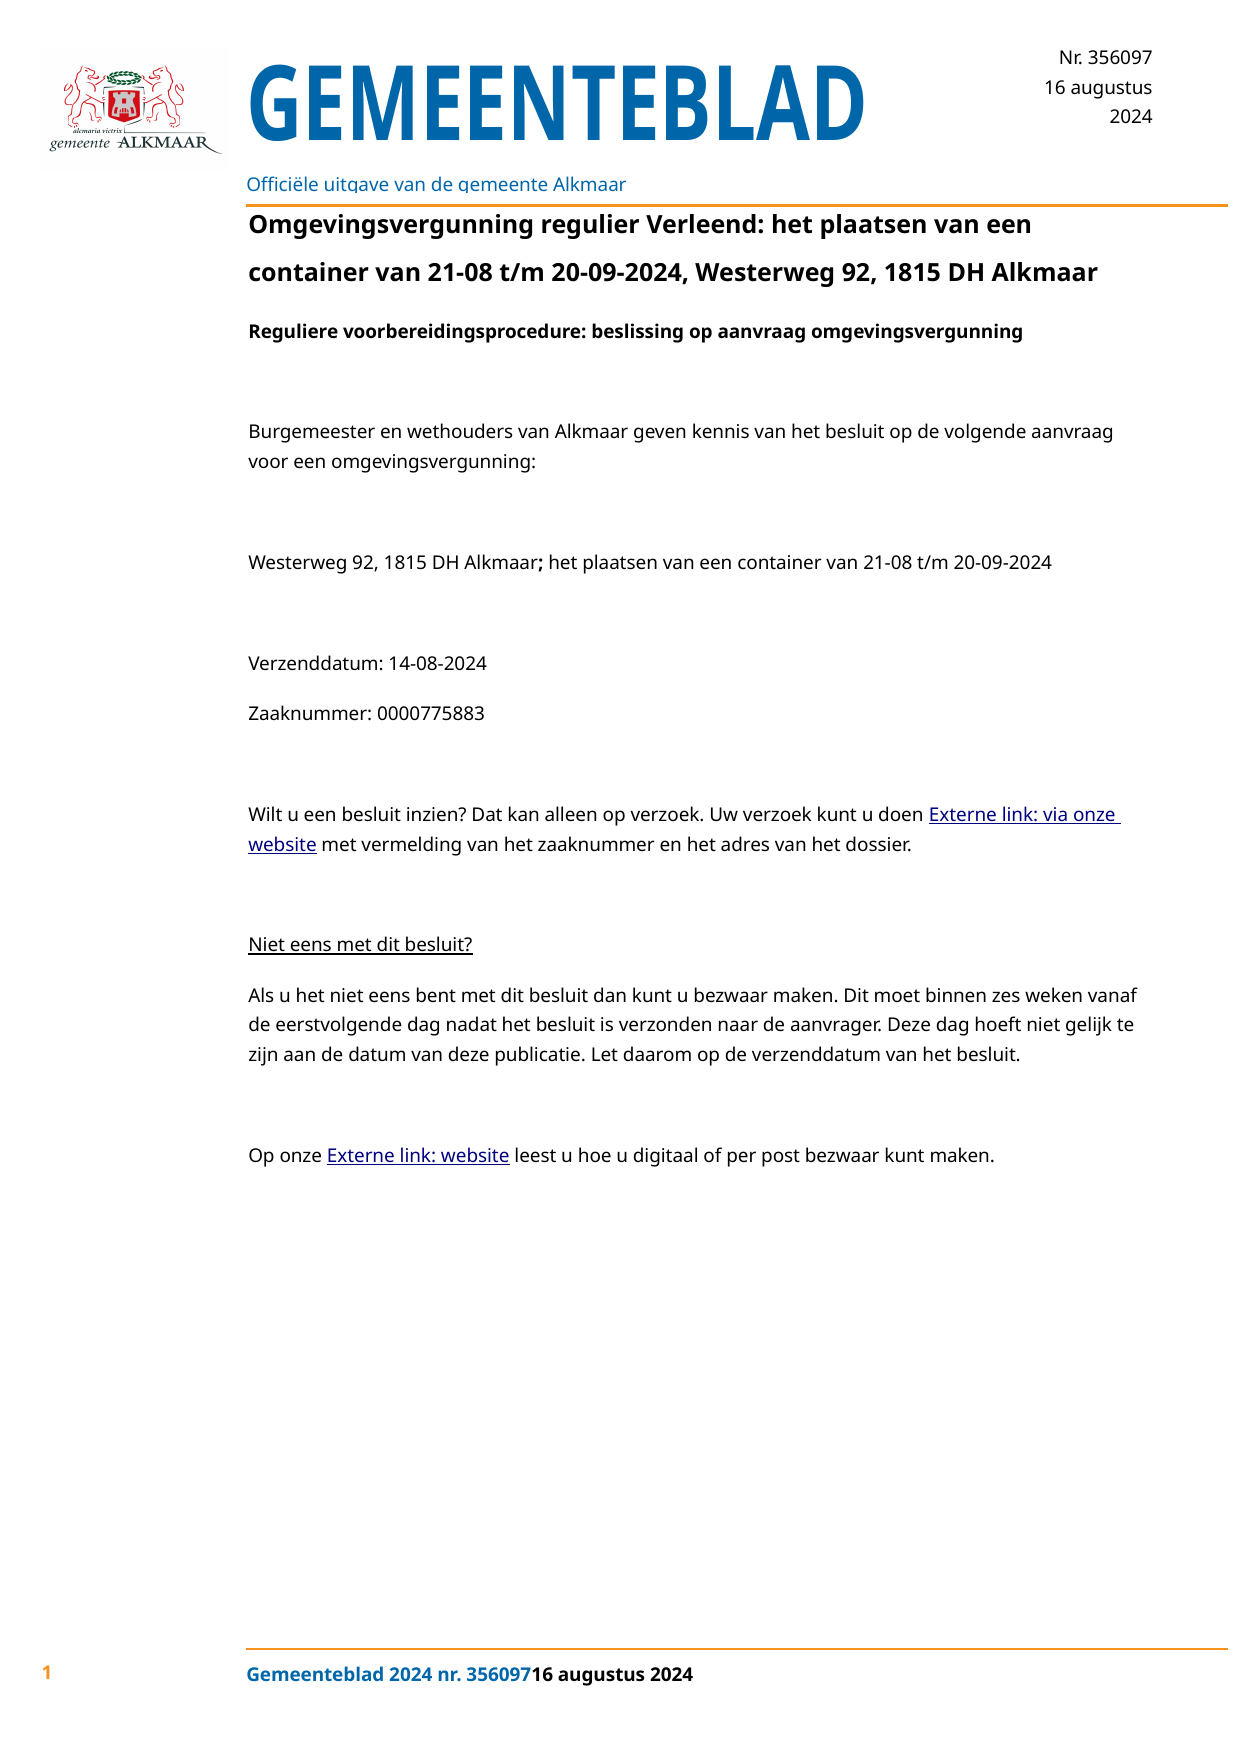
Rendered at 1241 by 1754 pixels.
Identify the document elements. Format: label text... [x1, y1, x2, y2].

text Omgevingsvergunning regulier Verleend: het plaatsen van een container van 21-08 t/m 20-09-2024, Westerweg 92, 1815 DH Alkmaar [248, 207, 1152, 288]
text Verzenddatum: 14-08-2024 [248, 650, 1152, 676]
text Burgemeester en wethouders van Alkmaar geven kennis van het besluit op de volgende aanvraag voor een omgevingsvergunning: [248, 419, 1152, 474]
picture [41, 47, 231, 172]
text Westerweg 92, 1815 DH Alkmaar; het plaatsen van een container van 21-08 t/m 20-09-2024 [248, 549, 1152, 575]
text Wilt u een besluit inzien? Dat kan alleen op verzoek. Uw verzoek kunt u doen Externe link: via onze website met vermelding van het zaaknummer en het adres van het dossier. [248, 801, 1152, 857]
text Niet eens met dit besluit? [248, 932, 1152, 957]
text Op onze Externe link: website leest u hoe u digitaal of per post bezwaar kunt maken. [248, 1142, 1152, 1168]
text Zaaknummer: 0000775883 [248, 700, 1152, 726]
text Reguliere voorbereidingsprocedure: beslissing op aanvraag omgevingsvergunning [248, 318, 1152, 344]
text Als u het niet eens bent met dit besluit dan kunt u bezwaar maken. Dit moet binnen zes weken vanaf de eerstvolgende dag nadat het besluit is verzonden naar de aanvrager. Deze dag hoeft niet gelijk te zijn aan de datum van deze publicatie. Let daarom op de verzenddatum van het besluit. [248, 982, 1152, 1067]
